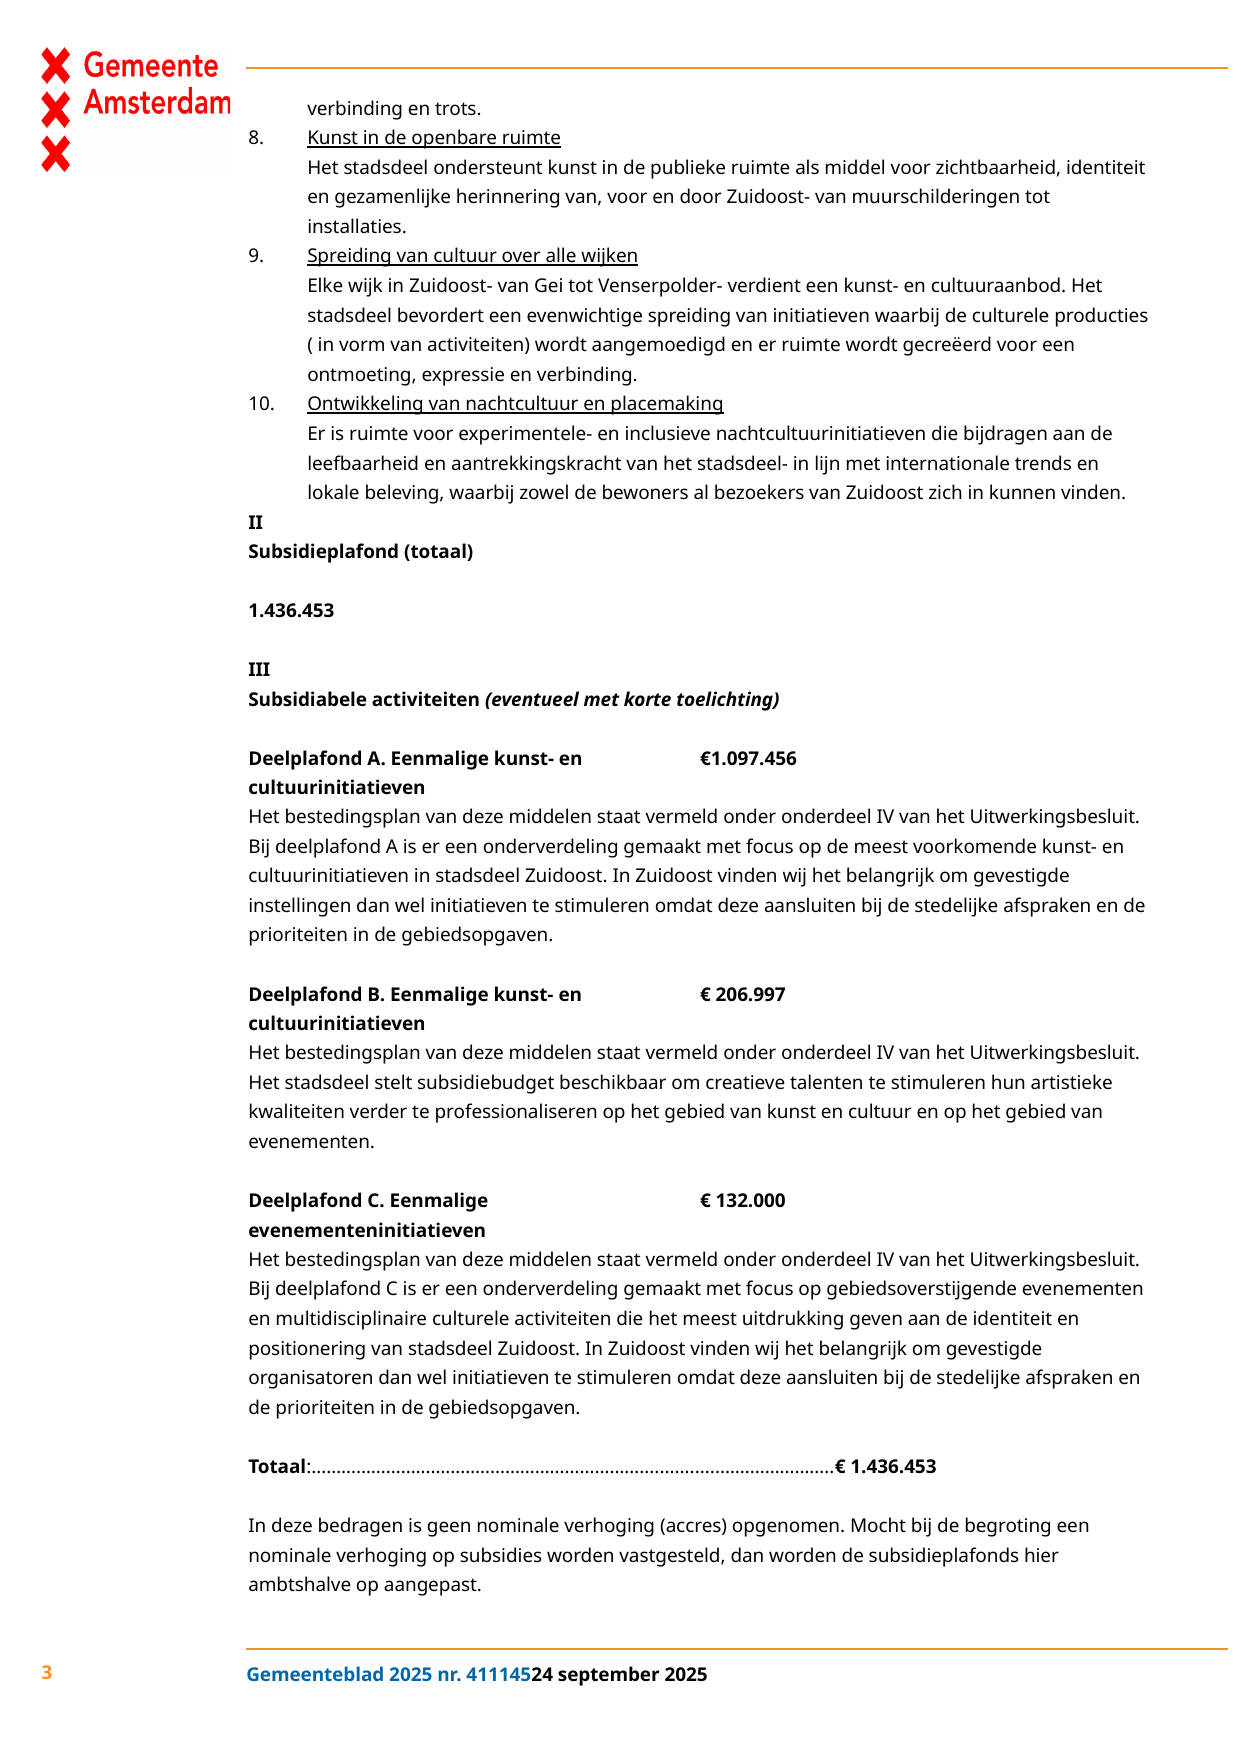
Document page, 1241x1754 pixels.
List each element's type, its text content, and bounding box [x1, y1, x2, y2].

picture [41, 47, 231, 172]
text Het bestedingsplan van deze middelen staat vermeld onder onderdeel IV van het Uitwerkingsbesluit. Het stadsdeel stelt subsidiebudget beschikbaar om creatieve talenten te stimuleren hun artistieke kwaliteiten verder te professionaliseren op het gebied van kunst en cultuur en op het gebied van evenementen. [248, 1039, 1152, 1154]
table_header € 206.997 [700, 981, 1152, 1036]
list Ontwikkeling van nachtcultuur en placemaking [248, 391, 1152, 416]
list Elke wijk in Zuidoost- van Gei tot Venserpolder- verdient een kunst- en cultuuraanbod. Het stadsdeel bevordert een evenwichtige spreiding van initiatieven waarbij de culturele producties ( in vorm van activiteiten) wordt aangemoedigd en er ruimte wordt gecreëerd voor een ontmoeting, expressie en verbinding. [248, 272, 1152, 387]
text Het bestedingsplan van deze middelen staat vermeld onder onderdeel IV van het Uitwerkingsbesluit. Bij deelplafond A is er een onderverdeling gemaakt met focus op de meest voorkomende kunst- en cultuurinitiatieven in stadsdeel Zuidoost. In Zuidoost vinden wij het belangrijk om gevestigde instellingen dan wel initiatieven te stimuleren omdat deze aansluiten bij de stedelijke afspraken en de prioriteiten in de gebiedsopgaven. [248, 803, 1152, 947]
list Er is ruimte voor experimentele- en inclusieve nachtcultuurinitiatieven die bijdragen aan de leefbaarheid en aantrekkingskracht van het stadsdeel- in lijn met internationale trends en lokale beleving, waarbij zowel de bewoners al bezoekers van Zuidoost zich in kunnen vinden. [248, 420, 1152, 505]
table_header Subsidieplafond (totaal) [248, 539, 1152, 564]
table_header Deelplafond C. Eenmalige evenementeninitiatieven [248, 1188, 700, 1243]
text Totaal:…………………………………………………………................…………………..€ 1.436.453 [248, 1453, 1152, 1479]
list Spreiding van cultuur over alle wijken [248, 243, 1152, 268]
text In deze bedragen is geen nominale verhoging (accres) opgenomen. Mocht bij de begroting een nominale verhoging op subsidies worden vastgesteld, dan worden de subsidieplafonds hier ambtshalve op aangepast. [248, 1512, 1152, 1597]
text 1.436.453 [248, 597, 1152, 623]
table_header Subsidiabele activiteiten (eventueel met korte toelichting) [248, 686, 1152, 712]
list verbinding en trots. [248, 95, 1152, 121]
table_header Deelplafond B. Eenmalige kunst- en cultuurinitiatieven [248, 981, 700, 1036]
table_header €1.097.456 [700, 745, 1152, 800]
list Kunst in de openbare ruimte [248, 124, 1152, 150]
text II [248, 509, 1152, 535]
table_header Deelplafond A. Eenmalige kunst- en cultuurinitiatieven [248, 745, 700, 800]
table_header € 132.000 [700, 1188, 1152, 1243]
text III [248, 656, 1152, 682]
list Het stadsdeel ondersteunt kunst in de publieke ruimte als middel voor zichtbaarheid, identiteit en gezamenlijke herinnering van, voor en door Zuidoost- van muurschilderingen tot installaties. [248, 154, 1152, 239]
text Het bestedingsplan van deze middelen staat vermeld onder onderdeel IV van het Uitwerkingsbesluit. Bij deelplafond C is er een onderverdeling gemaakt met focus op gebiedsoverstijgende evenementen en multidisciplinaire culturele activiteiten die het meest uitdrukking geven aan de identiteit en positionering van stadsdeel Zuidoost. In Zuidoost vinden wij het belangrijk om gevestigde organisatoren dan wel initiatieven te stimuleren omdat deze aansluiten bij de stedelijke afspraken en de prioriteiten in de gebiedsopgaven. [248, 1246, 1152, 1419]
